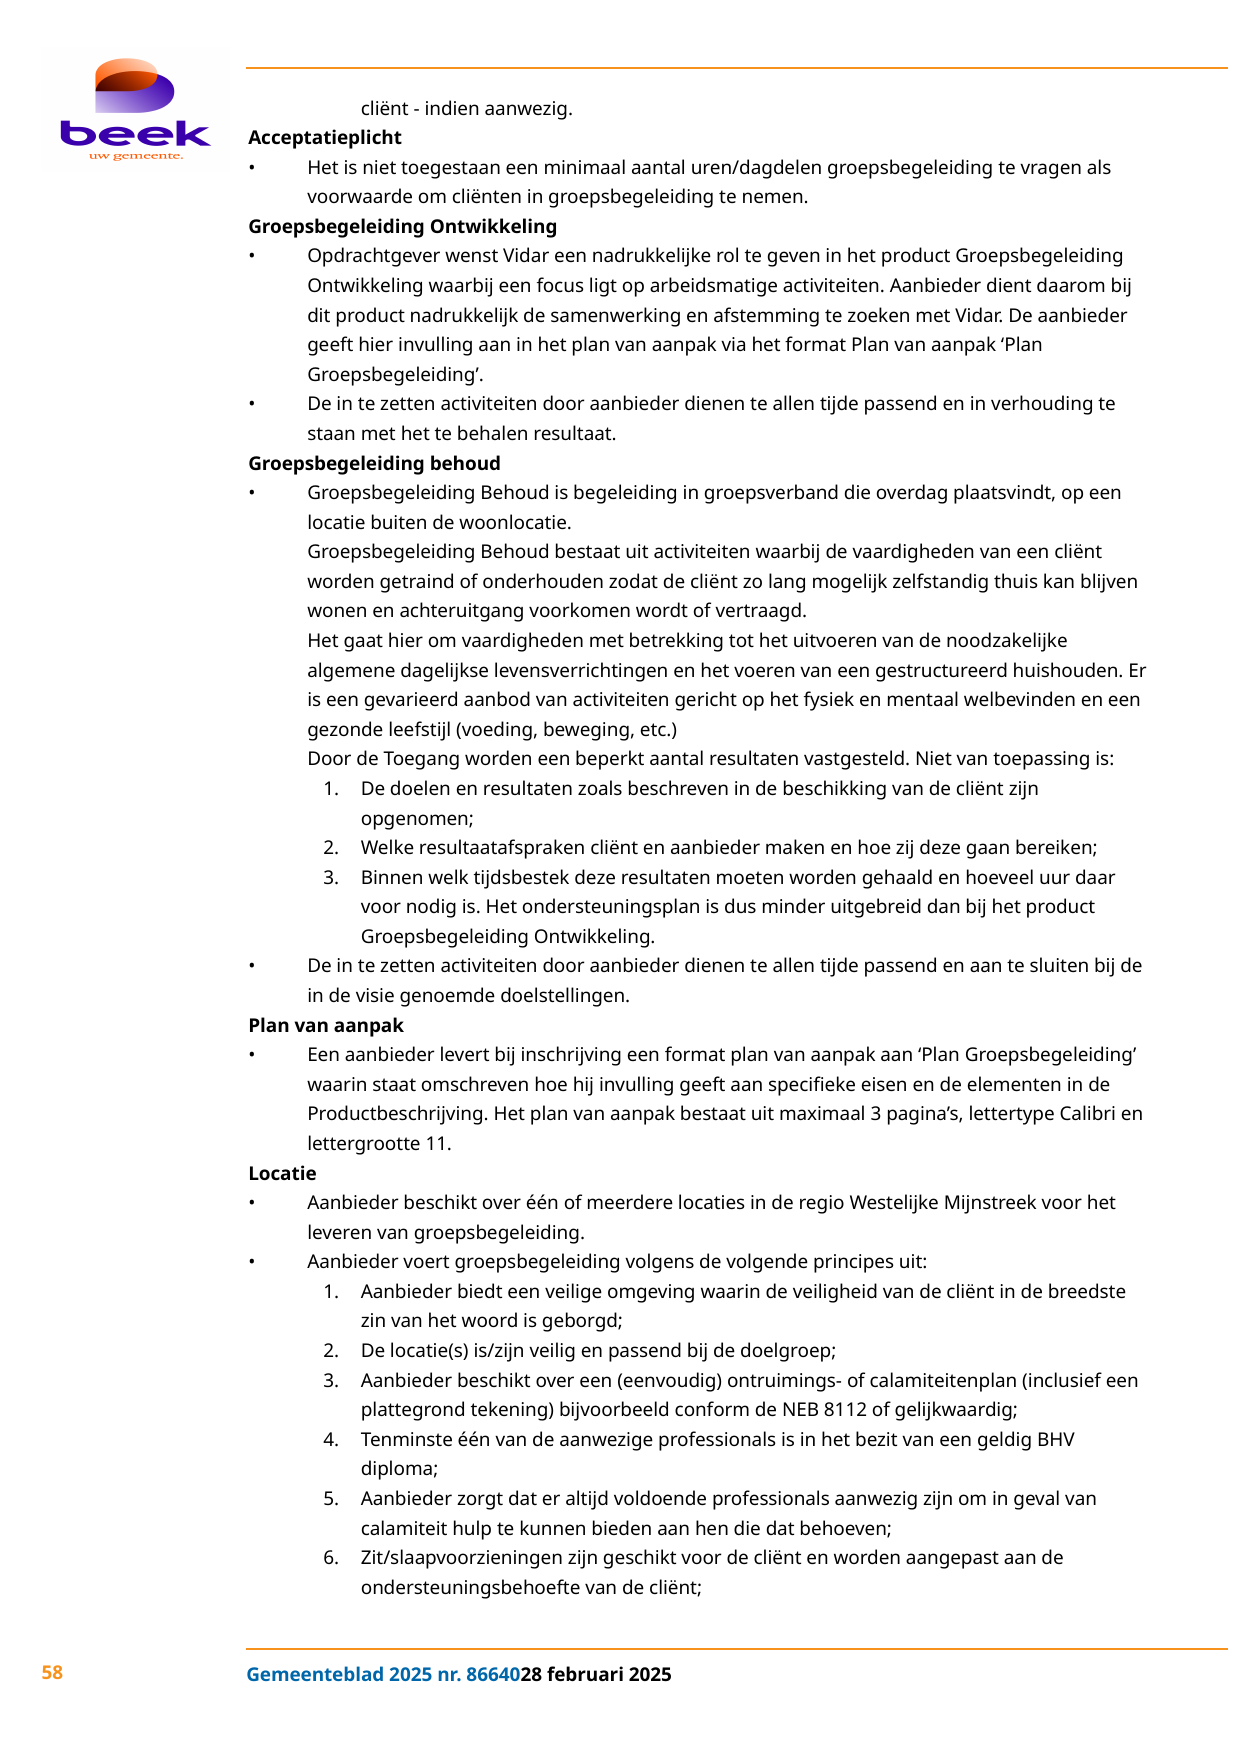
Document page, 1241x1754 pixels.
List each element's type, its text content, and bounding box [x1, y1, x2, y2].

text Groepsbegeleiding behoud [248, 450, 1152, 476]
list Binnen welk tijdsbestek deze resultaten moeten worden gehaald en hoeveel uur daar voor nodig is. Het ondersteuningsplan is dus minder uitgebreid dan bij het product Groepsbegeleiding Ontwikkeling. [323, 864, 1152, 949]
list Aanbieder voert groepsbegeleiding volgens de volgende principes uit: [248, 1248, 1152, 1274]
list De locatie(s) is/zijn veilig en passend bij de doelgroep; [323, 1337, 1152, 1363]
list Het is niet toegestaan een minimaal aantal uren/dagdelen groepsbegeleiding te vragen als voorwaarde om cliënten in groepsbegeleiding te nemen. [248, 154, 1152, 209]
list Een aanbieder levert bij inschrijving een format plan van aanpak aan ‘Plan Groepsbegeleiding’ waarin staat omschreven hoe hij invulling geeft aan specifieke eisen en de elementen in de Productbeschrijving. Het plan van aanpak bestaat uit maximaal 3 pagina’s, lettertype Calibri en lettergrootte 11. [248, 1041, 1152, 1156]
list De in te zetten activiteiten door aanbieder dienen te allen tijde passend en aan te sluiten bij de in de visie genoemde doelstellingen. [248, 953, 1152, 1008]
text Acceptatieplicht [248, 124, 1152, 150]
list Aanbieder zorgt dat er altijd voldoende professionals aanwezig zijn om in geval van calamiteit hulp te kunnen bieden aan hen die dat behoeven; [323, 1485, 1152, 1541]
list Aanbieder biedt een veilige omgeving waarin de veiligheid van de cliënt in de breedste zin van het woord is geborgd; [323, 1278, 1152, 1333]
text Locatie [248, 1160, 1152, 1186]
list cliënt - indien aanwezig. [323, 95, 1152, 121]
text Groepsbegeleiding Ontwikkeling [248, 213, 1152, 239]
list Door de Toegang worden een beperkt aantal resultaten vastgesteld. Niet van toepassing is: [248, 746, 1152, 771]
list De in te zetten activiteiten door aanbieder dienen te allen tijde passend en in verhouding te staan met het te behalen resultaat. [248, 391, 1152, 446]
list Groepsbegeleiding Behoud bestaat uit activiteiten waarbij de vaardigheden van een cliënt worden getraind of onderhouden zodat de cliënt zo lang mogelijk zelfstandig thuis kan blijven wonen en achteruitgang voorkomen wordt of vertraagd. [248, 538, 1152, 623]
list Zit/slaapvoorzieningen zijn geschikt voor de cliënt en worden aangepast aan de ondersteuningsbehoefte van de cliënt; [323, 1544, 1152, 1600]
picture [41, 47, 231, 172]
list Groepsbegeleiding Behoud is begeleiding in groepsverband die overdag plaatsvindt, op een locatie buiten de woonlocatie. [248, 479, 1152, 535]
list Tenminste één van de aanwezige professionals is in het bezit van een geldig BHV diploma; [323, 1426, 1152, 1481]
list Opdrachtgever wenst Vidar een nadrukkelijke rol te geven in het product Groepsbegeleiding Ontwikkeling waarbij een focus ligt op arbeidsmatige activiteiten. Aanbieder dient daarom bij dit product nadrukkelijk de samenwerking en afstemming te zoeken met Vidar. De aanbieder geeft hier invulling aan in het plan van aanpak via het format Plan van aanpak ‘Plan Groepsbegeleiding’. [248, 243, 1152, 387]
list Welke resultaatafspraken cliënt en aanbieder maken en hoe zij deze gaan bereiken; [323, 834, 1152, 860]
text Plan van aanpak [248, 1012, 1152, 1038]
list Aanbieder beschikt over een (eenvoudig) ontruimings- of calamiteitenplan (inclusief een plattegrond tekening) bijvoorbeeld conform de NEB 8112 of gelijkwaardig; [323, 1367, 1152, 1422]
list Aanbieder beschikt over één of meerdere locaties in de regio Westelijke Mijnstreek voor het leveren van groepsbegeleiding. [248, 1189, 1152, 1245]
list Het gaat hier om vaardigheden met betrekking tot het uitvoeren van de noodzakelijke algemene dagelijkse levensverrichtingen en het voeren van een gestructureerd huishouden. Er is een gevarieerd aanbod van activiteiten gericht op het fysiek en mentaal welbevinden en een gezonde leefstijl (voeding, beweging, etc.) [248, 627, 1152, 742]
list De doelen en resultaten zoals beschreven in de beschikking van de cliënt zijn opgenomen; [323, 775, 1152, 831]
